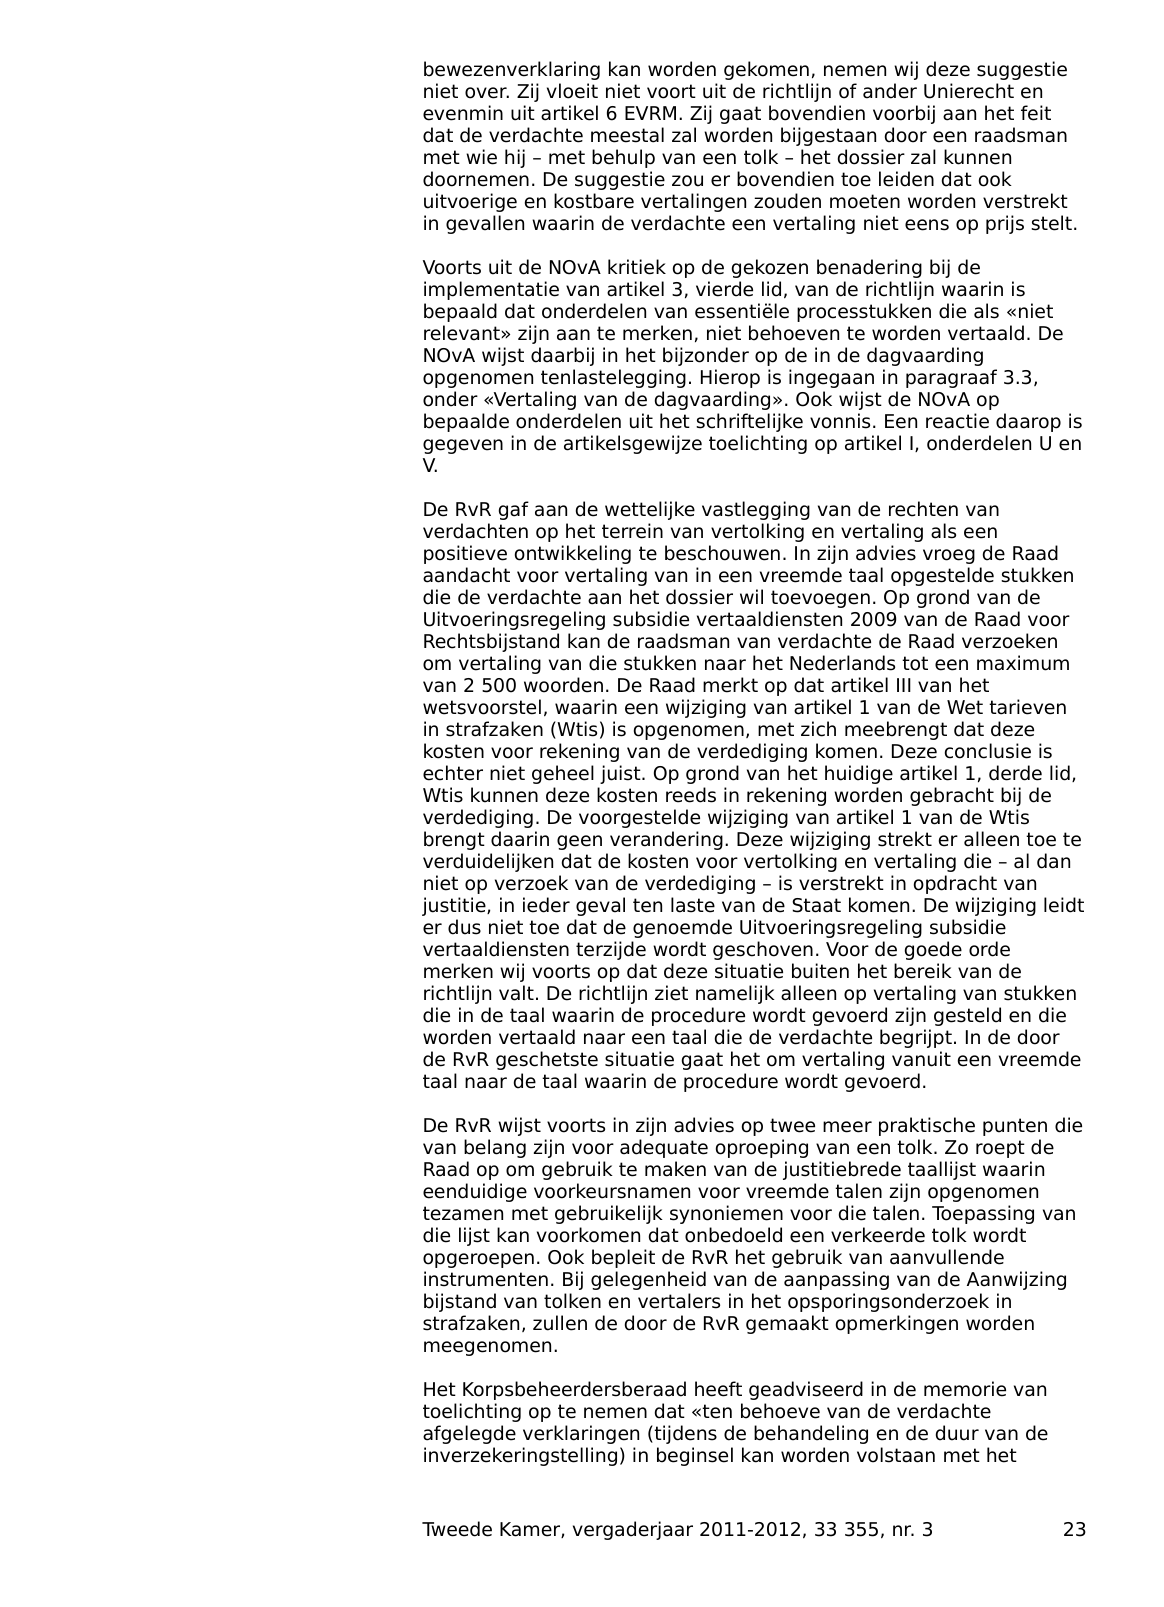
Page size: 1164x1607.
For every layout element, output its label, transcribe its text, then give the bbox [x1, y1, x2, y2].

text De RvR wijst voorts in zijn advies op twee meer praktische punten die van belang zijn voor adequate oproeping van een tolk. Zo roept de Raad op om gebruik te maken van de justitiebrede taallijst waarin eenduidige voorkeursnamen voor vreemde talen zijn opgenomen tezamen met gebruikelijk synoniemen voor die talen. Toepassing van die lijst kan voorkomen dat onbedoeld een verkeerde tolk wordt opgeroepen. Ook bepleit de RvR het gebruik van aanvullende instrumenten. Bij gelegenheid van de aanpassing van de Aanwijzing bijstand van tolken en vertalers in het opsporingsonderzoek in strafzaken, zullen de door de RvR gemaakt opmerkingen worden meegenomen. [422, 1115, 1087, 1356]
text bewezenverklaring kan worden gekomen, nemen wij deze suggestie niet over. Zij vloeit niet voort uit de richtlijn of ander Unierecht en evenmin uit artikel 6 EVRM. Zij gaat bovendien voorbij aan het feit dat de verdachte meestal zal worden bijgestaan door een raadsman met wie hij – met behulp van een tolk – het dossier zal kunnen doornemen. De suggestie zou er bovendien toe leiden dat ook uitvoerige en kostbare vertalingen zouden moeten worden verstrekt in gevallen waarin de verdachte een vertaling niet eens op prijs stelt. [422, 59, 1087, 235]
text Voorts uit de NOvA kritiek op de gekozen benadering bij de implementatie van artikel 3, vierde lid, van de richtlijn waarin is bepaald dat onderdelen van essentiële processtukken die als «niet relevant» zijn aan te merken, niet behoeven te worden vertaald. De NOvA wijst daarbij in het bijzonder op de in de dagvaarding opgenomen tenlastelegging. Hierop is ingegaan in paragraaf 3.3, onder «Vertaling van de dagvaarding». Ook wijst de NOvA op bepaalde onderdelen uit het schriftelijke vonnis. Een reactie daarop is gegeven in de artikelsgewijze toelichting op artikel I, onderdelen U en V. [422, 257, 1087, 477]
text De RvR gaf aan de wettelijke vastlegging van de rechten van verdachten op het terrein van vertolking en vertaling als een positieve ontwikkeling te beschouwen. In zijn advies vroeg de Raad aandacht voor vertaling van in een vreemde taal opgestelde stukken die de verdachte aan het dossier wil toevoegen. Op grond van de Uitvoeringsregeling subsidie vertaaldiensten 2009 van de Raad voor Rechtsbijstand kan de raadsman van verdachte de Raad verzoeken om vertaling van die stukken naar het Nederlands tot een maximum van 2 500 woorden. De Raad merkt op dat artikel III van het wetsvoorstel, waarin een wijziging van artikel 1 van de Wet tarieven in strafzaken (Wtis) is opgenomen, met zich meebrengt dat deze kosten voor rekening van de verdediging komen. Deze conclusie is echter niet geheel juist. Op grond van het huidige artikel 1, derde lid, Wtis kunnen deze kosten reeds in rekening worden gebracht bij de verdediging. De voorgestelde wijziging van artikel 1 van de Wtis brengt daarin geen verandering. Deze wijziging strekt er alleen toe te verduidelijken dat de kosten voor vertolking en vertaling die – al dan niet op verzoek van de verdediging – is verstrekt in opdracht van justitie, in ieder geval ten laste van de Staat komen. De wijziging leidt er dus niet toe dat de genoemde Uitvoeringsregeling subsidie vertaaldiensten terzijde wordt geschoven. Voor de goede orde merken wij voorts op dat deze situatie buiten het bereik van de richtlijn valt. De richtlijn ziet namelijk alleen op vertaling van stukken die in de taal waarin de procedure wordt gevoerd zijn gesteld en die worden vertaald naar een taal die de verdachte begrijpt. In de door de RvR geschetste situatie gaat het om vertaling vanuit een vreemde taal naar de taal waarin de procedure wordt gevoerd. [422, 499, 1087, 1092]
text Het Korpsbeheerdersberaad heeft geadviseerd in de memorie van toelichting op te nemen dat «ten behoeve van de verdachte afgelegde verklaringen (tijdens de behandeling en de duur van de inverzekeringstelling) in beginsel kan worden volstaan met het [422, 1379, 1087, 1467]
